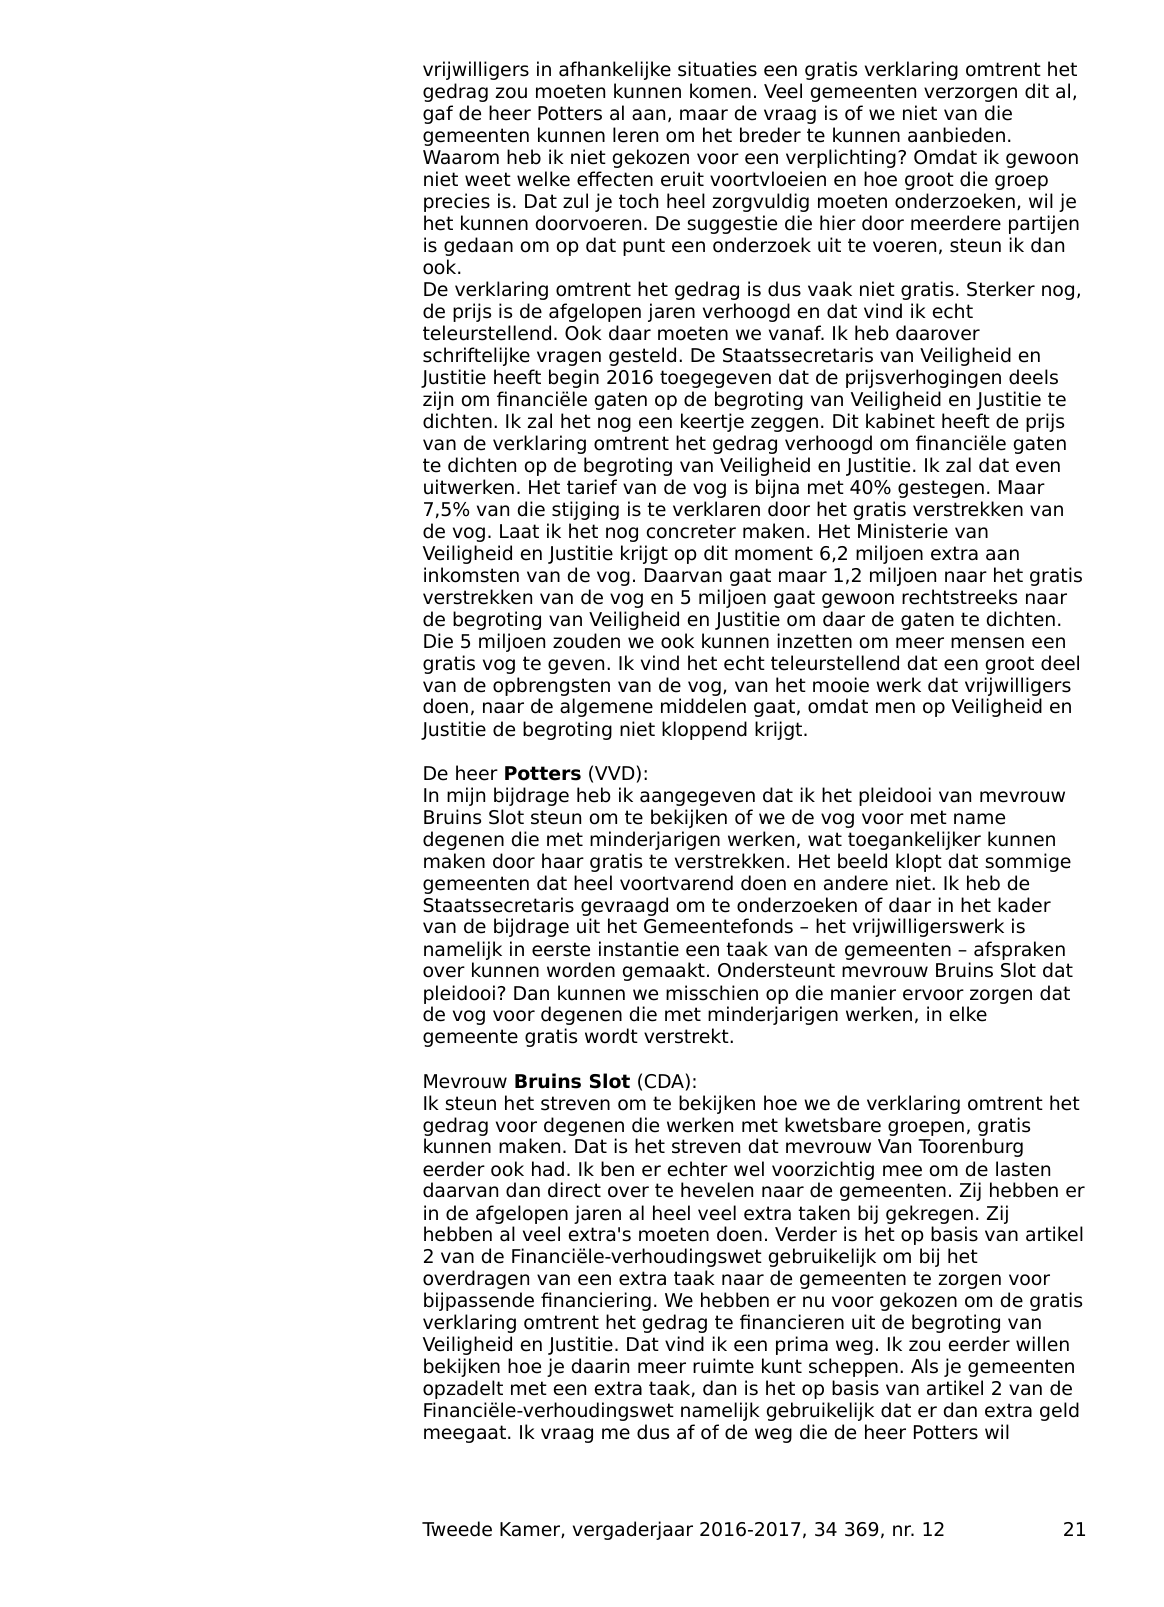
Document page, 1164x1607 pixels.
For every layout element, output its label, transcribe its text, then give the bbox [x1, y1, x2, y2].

text vrijwilligers in afhankelijke situaties een gratis verklaring omtrent het gedrag zou moeten kunnen komen. Veel gemeenten verzorgen dit al, gaf de heer Potters al aan, maar de vraag is of we niet van die gemeenten kunnen leren om het breder te kunnen aanbieden. Waarom heb ik niet gekozen voor een verplichting? Omdat ik gewoon niet weet welke effecten eruit voortvloeien en hoe groot die groep precies is. Dat zul je toch heel zorgvuldig moeten onderzoeken, wil je het kunnen doorvoeren. De suggestie die hier door meerdere partijen is gedaan om op dat punt een onderzoek uit te voeren, steun ik dan ook. [422, 59, 1087, 279]
text De verklaring omtrent het gedrag is dus vaak niet gratis. Sterker nog, de prijs is de afgelopen jaren verhoogd en dat vind ik echt teleurstellend. Ook daar moeten we vanaf. Ik heb daarover schriftelijke vragen gesteld. De Staatssecretaris van Veiligheid en Justitie heeft begin 2016 toegegeven dat de prijsverhogingen deels zijn om financiële gaten op de begroting van Veiligheid en Justitie te dichten. Ik zal het nog een keertje zeggen. Dit kabinet heeft de prijs van de verklaring omtrent het gedrag verhoogd om financiële gaten te dichten op de begroting van Veiligheid en Justitie. Ik zal dat even uitwerken. Het tarief van de vog is bijna met 40% gestegen. Maar 7,5% van die stijging is te verklaren door het gratis verstrekken van de vog. Laat ik het nog concreter maken. Het Ministerie van Veiligheid en Justitie krijgt op dit moment 6,2 miljoen extra aan inkomsten van de vog. Daarvan gaat maar 1,2 miljoen naar het gratis verstrekken van de vog en 5 miljoen gaat gewoon rechtstreeks naar de begroting van Veiligheid en Justitie om daar de gaten te dichten. Die 5 miljoen zouden we ook kunnen inzetten om meer mensen een gratis vog te geven. Ik vind het echt teleurstellend dat een groot deel van de opbrengsten van de vog, van het mooie werk dat vrijwilligers doen, naar de algemene middelen gaat, omdat men op Veiligheid en Justitie de begroting niet kloppend krijgt. [422, 279, 1087, 740]
text De heer Potters (VVD): [422, 763, 1087, 784]
text Mevrouw Bruins Slot (CDA): [422, 1071, 1087, 1092]
text Ik steun het streven om te bekijken hoe we de verklaring omtrent het gedrag voor degenen die werken met kwetsbare groepen, gratis kunnen maken. Dat is het streven dat mevrouw Van Toorenburg eerder ook had. Ik ben er echter wel voorzichtig mee om de lasten daarvan dan direct over te hevelen naar de gemeenten. Zij hebben er in de afgelopen jaren al heel veel extra taken bij gekregen. Zij hebben al veel extra's moeten doen. Verder is het op basis van artikel 2 van de Financiële-verhoudingswet gebruikelijk om bij het overdragen van een extra taak naar de gemeenten te zorgen voor bijpassende financiering. We hebben er nu voor gekozen om de gratis verklaring omtrent het gedrag te financieren uit de begroting van Veiligheid en Justitie. Dat vind ik een prima weg. Ik zou eerder willen bekijken hoe je daarin meer ruimte kunt scheppen. Als je gemeenten opzadelt met een extra taak, dan is het op basis van artikel 2 van de Financiële-verhoudingswet namelijk gebruikelijk dat er dan extra geld meegaat. Ik vraag me dus af of de weg die de heer Potters wil [422, 1092, 1087, 1444]
text In mijn bijdrage heb ik aangegeven dat ik het pleidooi van mevrouw Bruins Slot steun om te bekijken of we de vog voor met name degenen die met minderjarigen werken, wat toegankelijker kunnen maken door haar gratis te verstrekken. Het beeld klopt dat sommige gemeenten dat heel voortvarend doen en andere niet. Ik heb de Staatssecretaris gevraagd om te onderzoeken of daar in het kader van de bijdrage uit het Gemeentefonds – het vrijwilligerswerk is namelijk in eerste instantie een taak van de gemeenten – afspraken over kunnen worden gemaakt. Ondersteunt mevrouw Bruins Slot dat pleidooi? Dan kunnen we misschien op die manier ervoor zorgen dat de vog voor degenen die met minderjarigen werken, in elke gemeente gratis wordt verstrekt. [422, 784, 1087, 1048]
